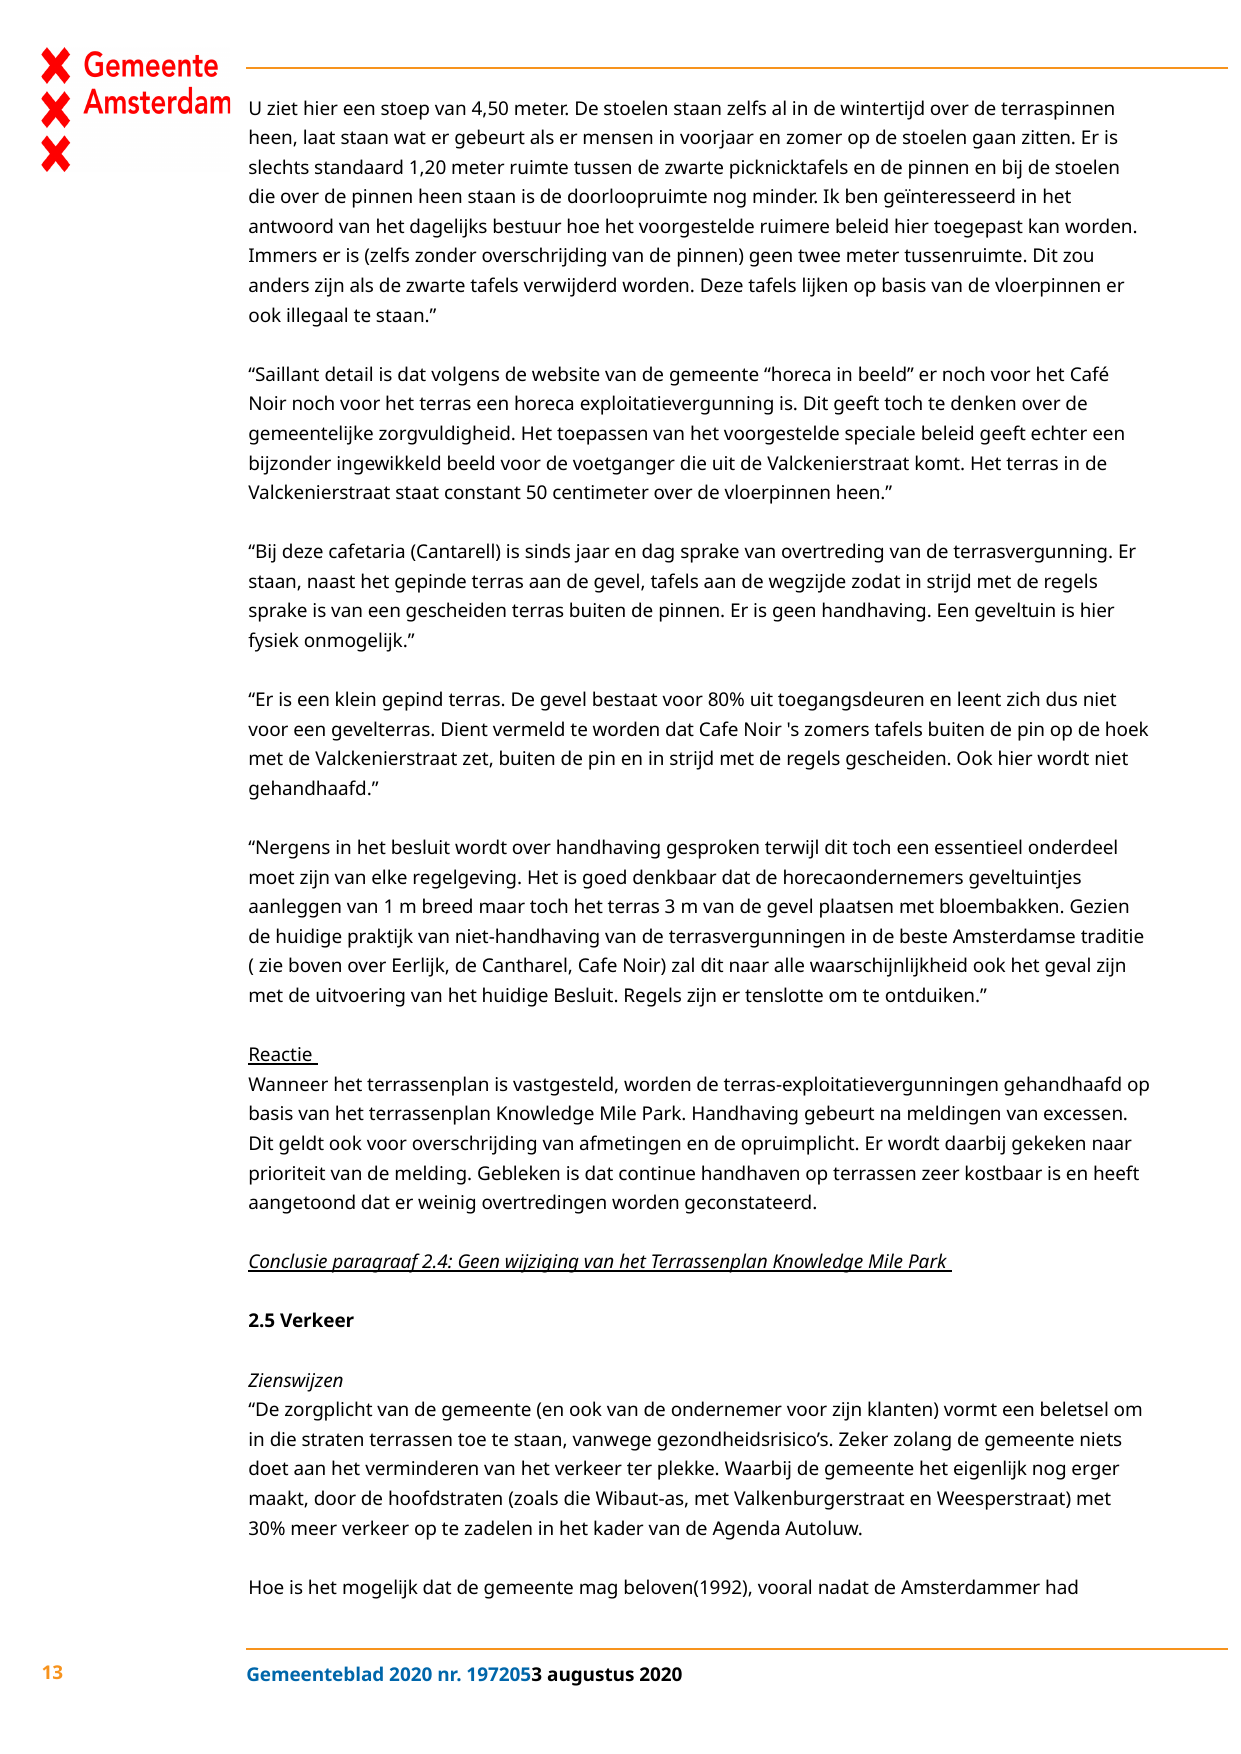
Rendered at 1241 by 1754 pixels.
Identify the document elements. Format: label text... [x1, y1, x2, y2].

picture [41, 47, 231, 172]
text 2.5 Verkeer [248, 1308, 1152, 1333]
text “Bij deze cafetaria (Cantarell) is sinds jaar en dag sprake van overtreding van de terrasvergunning. Er staan, naast het gepinde terras aan de gevel, tafels aan de wegzijde zodat in strijd met de regels sprake is van een gescheiden terras buiten de pinnen. Er is geen handhaving. Een geveltuin is hier fysiek onmogelijk.” [248, 538, 1152, 653]
text Wanneer het terrassenplan is vastgesteld, worden de terras-exploitatievergunningen gehandhaafd op basis van het terrassenplan Knowledge Mile Park. Handhaving gebeurt na meldingen van excessen. Dit geldt ook voor overschrijding van afmetingen en de opruimplicht. Er wordt daarbij gekeken naar prioriteit van de melding. Gebleken is dat continue handhaven op terrassen zeer kostbaar is en heeft aangetoond dat er weinig overtredingen worden geconstateerd. [248, 1071, 1152, 1215]
text “Er is een klein gepind terras. De gevel bestaat voor 80% uit toegangsdeuren en leent zich dus niet voor een gevelterras. Dient vermeld te worden dat Cafe Noir 's zomers tafels buiten de pin op de hoek met de Valckenierstraat zet, buiten de pin en in strijd met de regels gescheiden. Ook hier wordt niet gehandhaafd.” [248, 686, 1152, 801]
text “De zorgplicht van de gemeente (en ook van de ondernemer voor zijn klanten) vormt een beletsel om in die straten terrassen toe te staan, vanwege gezondheidsrisico’s. Zeker zolang de gemeente niets doet aan het verminderen van het verkeer ter plekke. Waarbij de gemeente het eigenlijk nog erger maakt, door de hoofdstraten (zoals die Wibaut-as, met Valkenburgerstraat en Weesperstraat) met 30% meer verkeer op te zadelen in het kader van de Agenda Autoluw. [248, 1396, 1152, 1541]
text “Nergens in het besluit wordt over handhaving gesproken terwijl dit toch een essentieel onderdeel moet zijn van elke regelgeving. Het is goed denkbaar dat de horecaondernemers geveltuintjes aanleggen van 1 m breed maar toch het terras 3 m van de gevel plaatsen met bloembakken. Gezien de huidige praktijk van niet-handhaving van de terrasvergunningen in de beste Amsterdamse traditie ( zie boven over Eerlijk, de Cantharel, Cafe Noir) zal dit naar alle waarschijnlijkheid ook het geval zijn met de uitvoering van het huidige Besluit. Regels zijn er tenslotte om te ontduiken.” [248, 834, 1152, 1008]
text Reactie [248, 1041, 1152, 1067]
text “Saillant detail is dat volgens de website van de gemeente “horeca in beeld” er noch voor het Café Noir noch voor het terras een horeca exploitatievergunning is. Dit geeft toch te denken over de gemeentelijke zorgvuldigheid. Het toepassen van het voorgestelde speciale beleid geeft echter een bijzonder ingewikkeld beeld voor de voetganger die uit de Valckenierstraat komt. Het terras in de Valckenierstraat staat constant 50 centimeter over de vloerpinnen heen.” [248, 361, 1152, 505]
text Hoe is het mogelijk dat de gemeente mag beloven(1992), vooral nadat de Amsterdammer had [248, 1574, 1152, 1600]
text Zienswijzen [248, 1367, 1152, 1393]
text Conclusie paragraaf 2.4: Geen wijziging van het Terrassenplan Knowledge Mile Park [248, 1248, 1152, 1274]
text U ziet hier een stoep van 4,50 meter. De stoelen staan zelfs al in de wintertijd over de terraspinnen heen, laat staan wat er gebeurt als er mensen in voorjaar en zomer op de stoelen gaan zitten. Er is slechts standaard 1,20 meter ruimte tussen de zwarte picknicktafels en de pinnen en bij de stoelen die over de pinnen heen staan is de doorloopruimte nog minder. Ik ben geïnteresseerd in het antwoord van het dagelijks bestuur hoe het voorgestelde ruimere beleid hier toegepast kan worden. Immers er is (zelfs zonder overschrijding van de pinnen) geen twee meter tussenruimte. Dit zou anders zijn als de zwarte tafels verwijderd worden. Deze tafels lijken op basis van de vloerpinnen er ook illegaal te staan.” [248, 95, 1152, 328]
